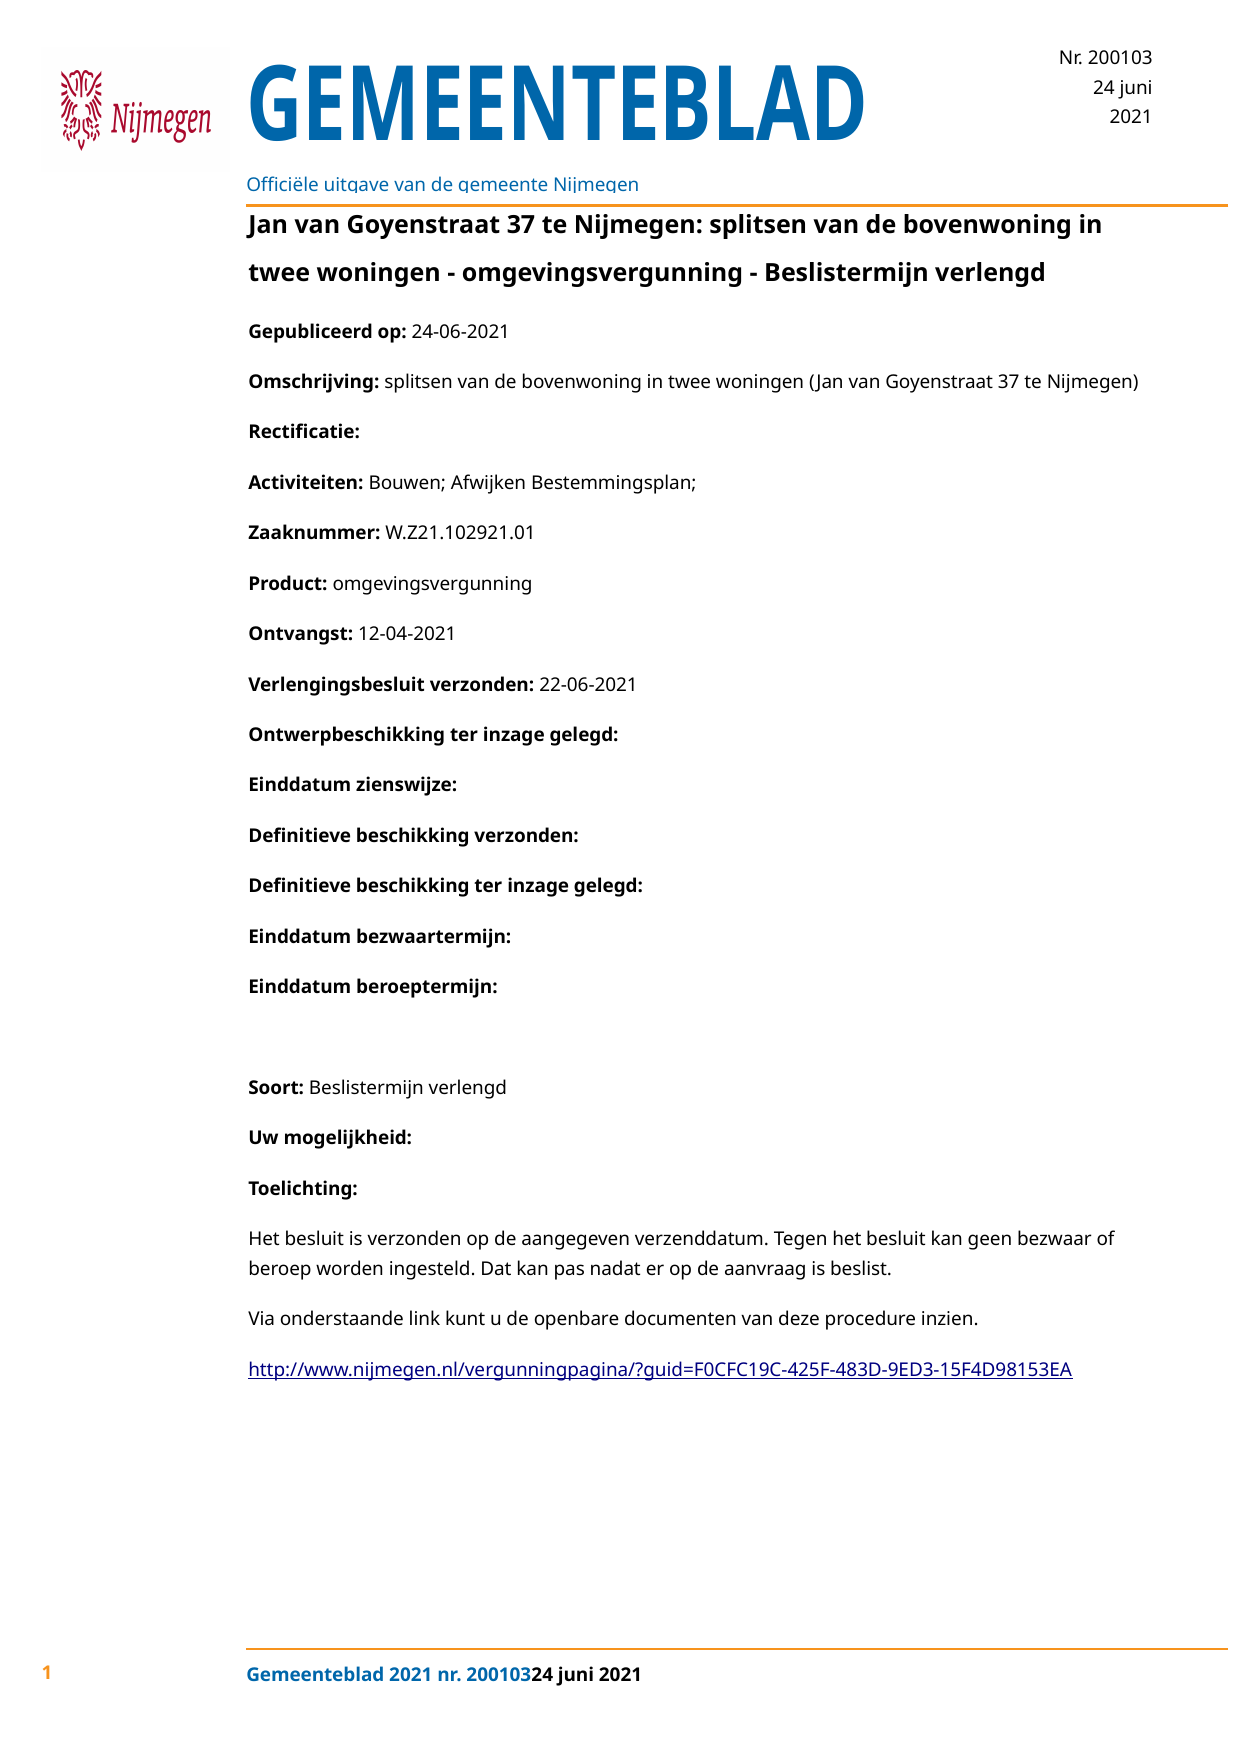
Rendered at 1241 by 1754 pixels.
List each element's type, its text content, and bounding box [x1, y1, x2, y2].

text Definitieve beschikking ter inzage gelegd: [248, 872, 1152, 898]
text Uw mogelijkheid: [248, 1124, 1152, 1150]
picture [41, 47, 231, 172]
text Ontwerpbeschikking ter inzage gelegd: [248, 721, 1152, 747]
text Definitieve beschikking verzonden: [248, 822, 1152, 848]
text Omschrijving: splitsen van de bovenwoning in twee woningen (Jan van Goyenstraat 37 te Nijmegen) [248, 368, 1152, 394]
text http://www.nijmegen.nl/vergunningpagina/?guid=F0CFC19C-425F-483D-9ED3-15F4D98153EA [248, 1356, 1152, 1382]
text Verlengingsbesluit verzonden: 22-06-2021 [248, 671, 1152, 697]
text Toelichting: [248, 1175, 1152, 1201]
text Rectificatie: [248, 419, 1152, 444]
text Product: omgevingsvergunning [248, 570, 1152, 596]
text Ontvangst: 12-04-2021 [248, 620, 1152, 646]
text Zaaknummer: W.Z21.102921.01 [248, 519, 1152, 545]
text Einddatum bezwaartermijn: [248, 923, 1152, 949]
text Activiteiten: Bouwen; Afwijken Bestemmingsplan; [248, 469, 1152, 495]
text Soort: Beslistermijn verlengd [248, 1074, 1152, 1100]
text Jan van Goyenstraat 37 te Nijmegen: splitsen van de bovenwoning in twee woningen - omgevingsvergunning - Beslistermijn verlengd [248, 207, 1152, 288]
text Gepubliceerd op: 24-06-2021 [248, 318, 1152, 344]
text Het besluit is verzonden op de aangegeven verzenddatum. Tegen het besluit kan geen bezwaar of beroep worden ingesteld. Dat kan pas nadat er op de aanvraag is beslist. [248, 1225, 1152, 1281]
text Einddatum zienswijze: [248, 772, 1152, 797]
text Einddatum beroeptermijn: [248, 973, 1152, 999]
text Via onderstaande link kunt u de openbare documenten van deze procedure inzien. [248, 1305, 1152, 1331]
